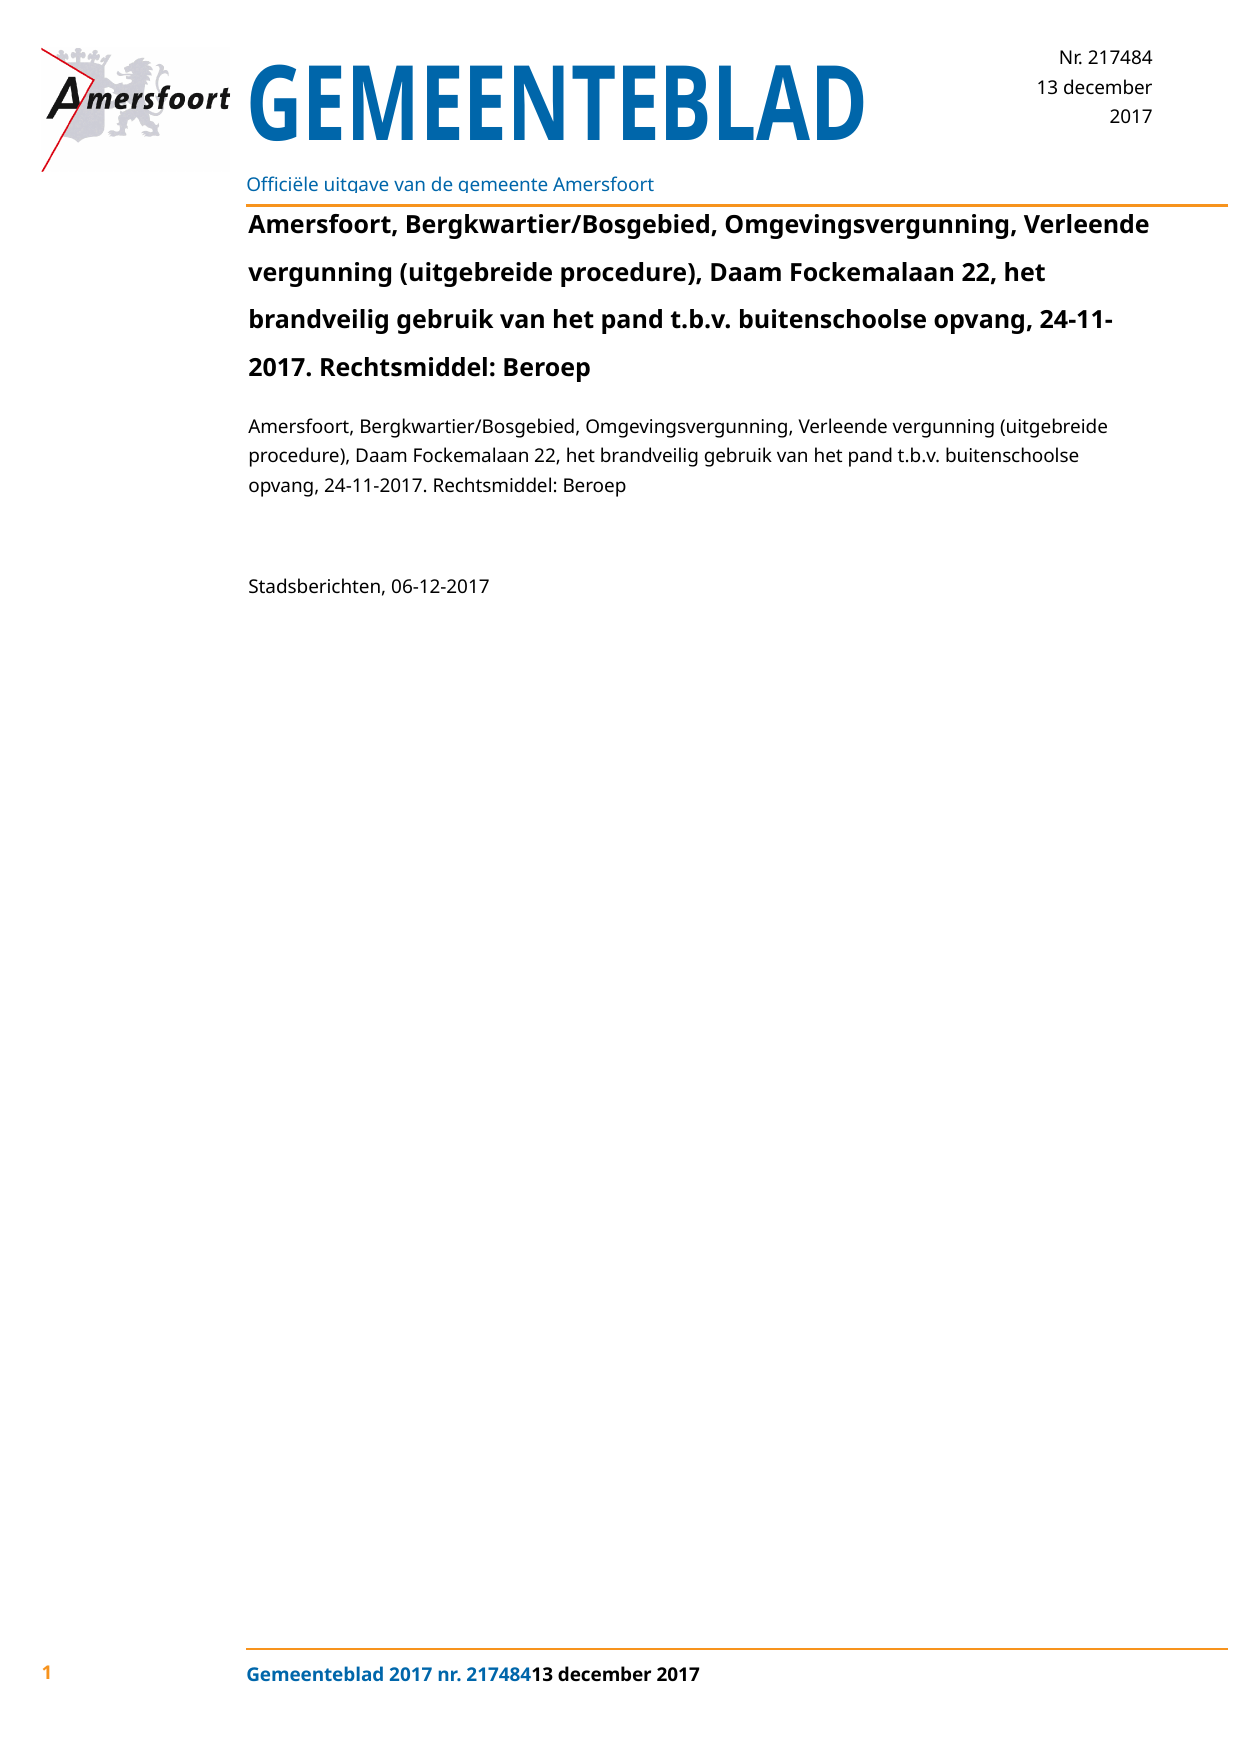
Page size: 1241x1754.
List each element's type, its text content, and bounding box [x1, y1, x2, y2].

text Amersfoort, Bergkwartier/Bosgebied, Omgevingsvergunning, Verleende vergunning (uitgebreide procedure), Daam Fockemalaan 22, het brandveilig gebruik van het pand t.b.v. buitenschoolse opvang, 24-11-2017. Rechtsmiddel: Beroep [248, 413, 1152, 498]
picture [41, 47, 231, 172]
text Stadsberichten, 06-12-2017 [248, 573, 1152, 599]
text Amersfoort, Bergkwartier/Bosgebied, Omgevingsvergunning, Verleende vergunning (uitgebreide procedure), Daam Fockemalaan 22, het brandveilig gebruik van het pand t.b.v. buitenschoolse opvang, 24-11-2017. Rechtsmiddel: Beroep [248, 207, 1152, 384]
